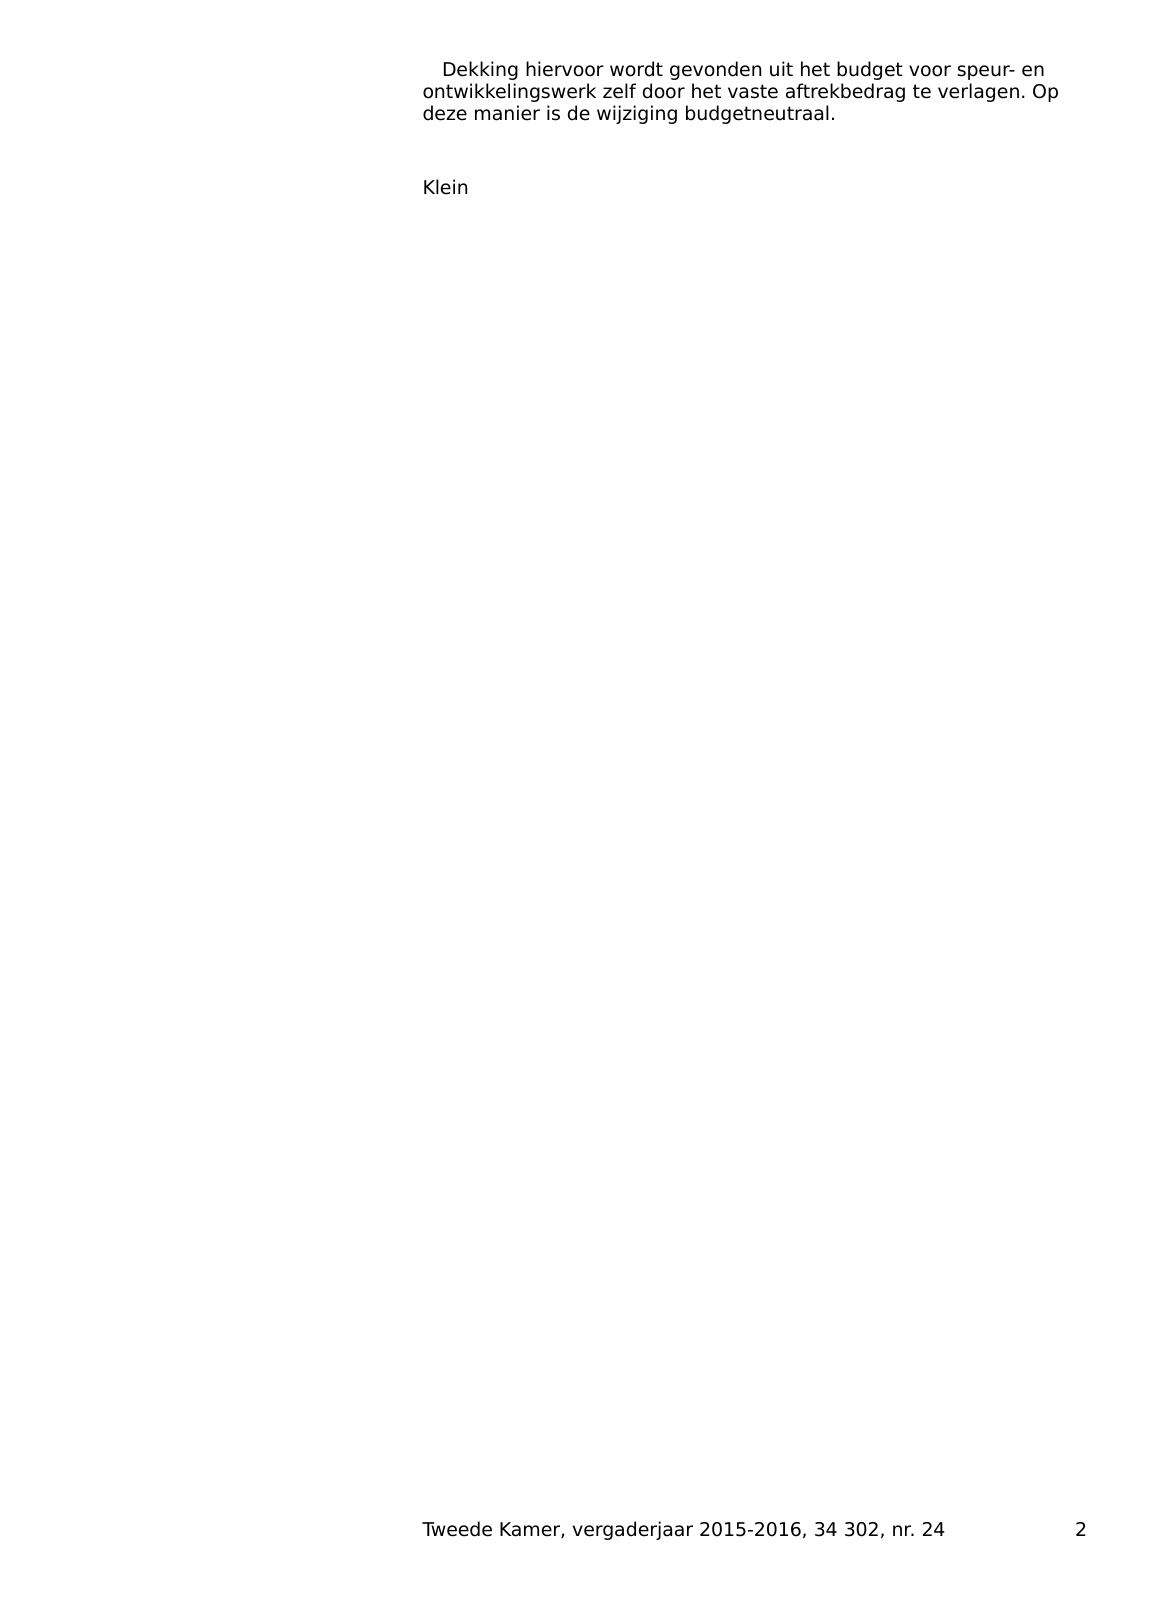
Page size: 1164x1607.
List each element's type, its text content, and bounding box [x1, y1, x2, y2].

text Klein [422, 155, 1087, 199]
text Dekking hiervoor wordt gevonden uit het budget voor speur- en ontwikkelingswerk zelf door het vaste aftrekbedrag te verlagen. Op deze manier is de wijziging budgetneutraal. [422, 59, 1087, 125]
